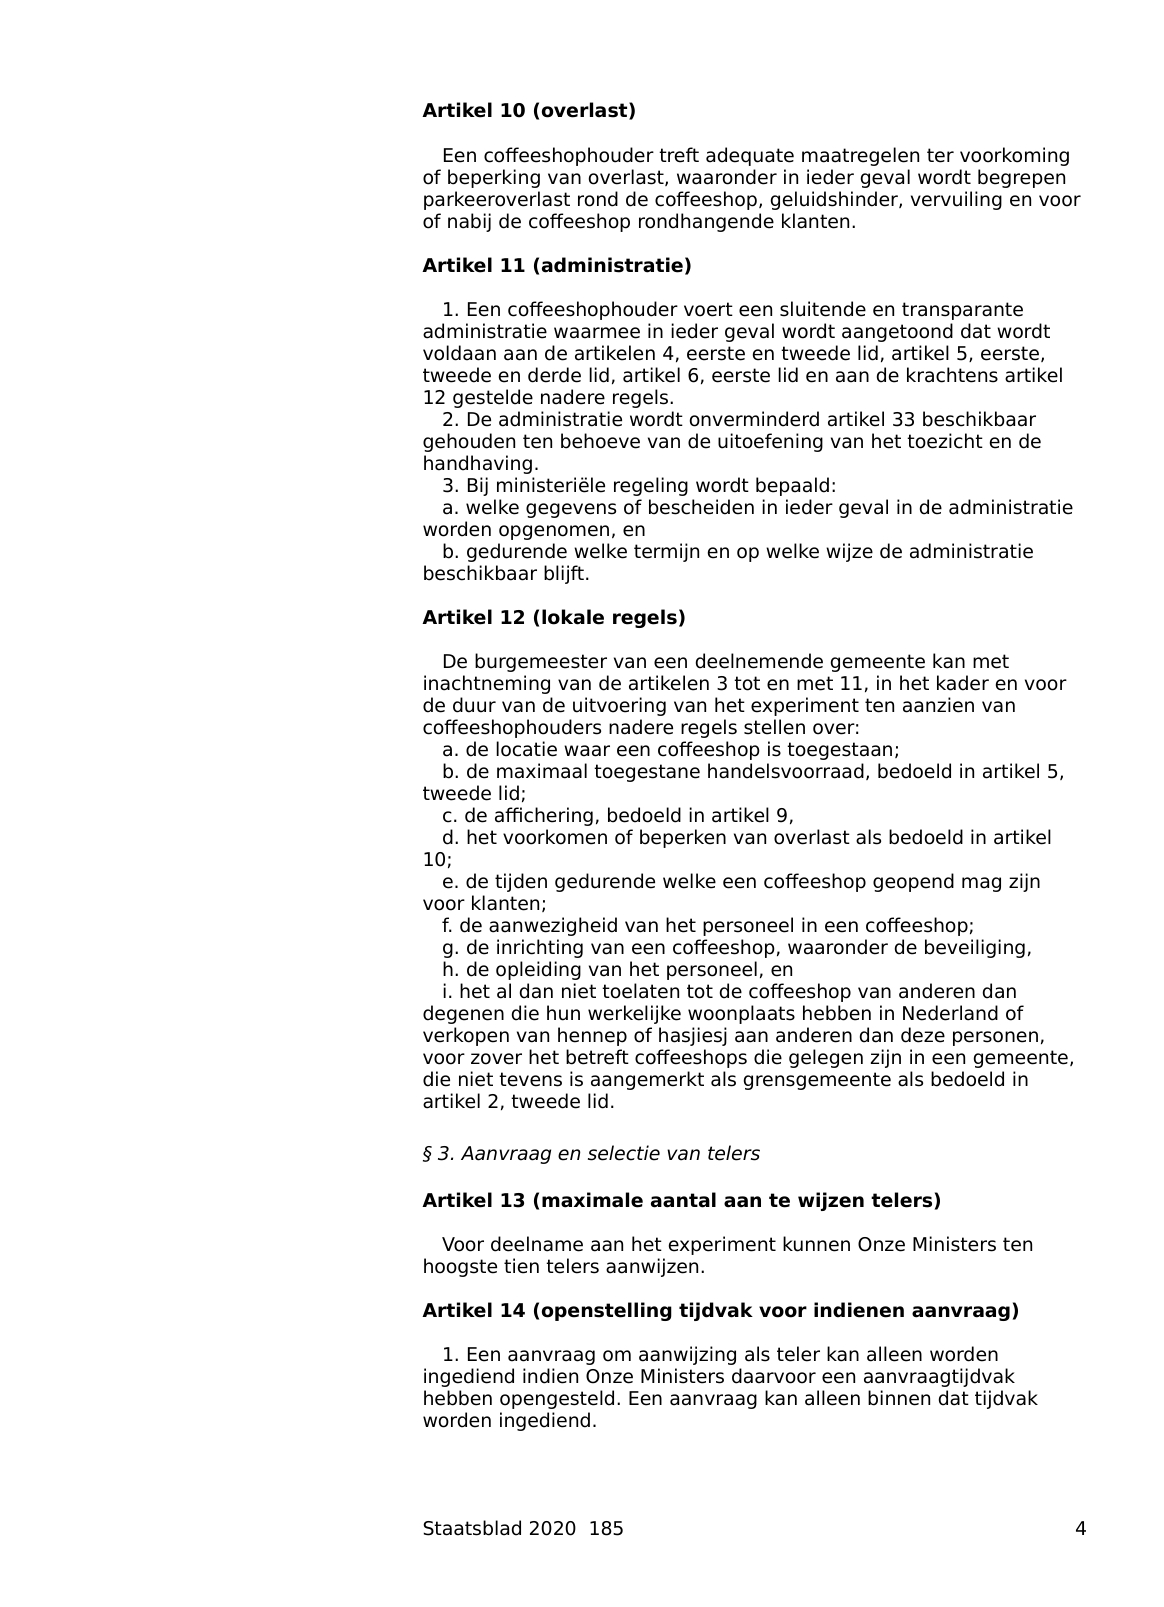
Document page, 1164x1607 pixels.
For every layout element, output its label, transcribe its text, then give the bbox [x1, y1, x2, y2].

text 2. De administratie wordt onverminderd artikel 33 beschikbaar gehouden ten behoeve van de uitoefening van het toezicht en de handhaving. [422, 409, 1087, 475]
subtitle Artikel 13 (maximale aantal aan te wijzen telers) [422, 1189, 1087, 1211]
text e. de tijden gedurende welke een coffeeshop geopend mag zijn voor klanten; [422, 871, 1087, 915]
text d. het voorkomen of beperken van overlast als bedoeld in artikel 10; [422, 827, 1087, 871]
text b. de maximaal toegestane handelsvoorraad, bedoeld in artikel 5, tweede lid; [422, 761, 1087, 805]
text b. gedurende welke termijn en op welke wijze de administratie beschikbaar blijft. [422, 541, 1087, 584]
text Voor deelname aan het experiment kunnen Onze Ministers ten hoogste tien telers aanwijzen. [422, 1234, 1087, 1278]
text f. de aanwezigheid van het personeel in een coffeeshop; [422, 915, 1087, 937]
text 1. Een aanvraag om aanwijzing als teler kan alleen worden ingediend indien Onze Ministers daarvoor een aanvraagtijdvak hebben opengesteld. Een aanvraag kan alleen binnen dat tijdvak worden ingediend. [422, 1344, 1087, 1432]
text a. de locatie waar een coffeeshop is toegestaan; [422, 739, 1087, 761]
text g. de inrichting van een coffeeshop, waaronder de beveiliging, [422, 937, 1087, 959]
text h. de opleiding van het personeel, en [422, 959, 1087, 981]
text c. de affichering, bedoeld in artikel 9, [422, 805, 1087, 827]
text i. het al dan niet toelaten tot de coffeeshop van anderen dan degenen die hun werkelijke woonplaats hebben in Nederland of verkopen van hennep of hasjiesj aan anderen dan deze personen, voor zover het betreft coffeeshops die gelegen zijn in een gemeente, die niet tevens is aangemerkt als grensgemeente als bedoeld in artikel 2, tweede lid. [422, 981, 1087, 1112]
text 1. Een coffeeshophouder voert een sluitende en transparante administratie waarmee in ieder geval wordt aangetoond dat wordt voldaan aan de artikelen 4, eerste en tweede lid, artikel 5, eerste, tweede en derde lid, artikel 6, eerste lid en aan de krachtens artikel 12 gestelde nadere regels. [422, 299, 1087, 409]
text 3. Bij ministeriële regeling wordt bepaald: [422, 475, 1087, 497]
subtitle § 3. Aanvraag en selectie van telers [422, 1142, 1087, 1164]
text a. welke gegevens of bescheiden in ieder geval in de administratie worden opgenomen, en [422, 497, 1087, 541]
subtitle Artikel 11 (administratie) [422, 255, 1087, 277]
subtitle Artikel 10 (overlast) [422, 100, 1087, 122]
subtitle Artikel 12 (lokale regels) [422, 607, 1087, 629]
text Een coffeeshophouder treft adequate maatregelen ter voorkoming of beperking van overlast, waaronder in ieder geval wordt begrepen parkeeroverlast rond de coffeeshop, geluidshinder, vervuiling en voor of nabij de coffeeshop rondhangende klanten. [422, 144, 1087, 232]
text De burgemeester van een deelnemende gemeente kan met inachtneming van de artikelen 3 tot en met 11, in het kader en voor de duur van de uitvoering van het experiment ten aanzien van coffeeshophouders nadere regels stellen over: [422, 651, 1087, 739]
subtitle Artikel 14 (openstelling tijdvak voor indienen aanvraag) [422, 1300, 1087, 1322]
